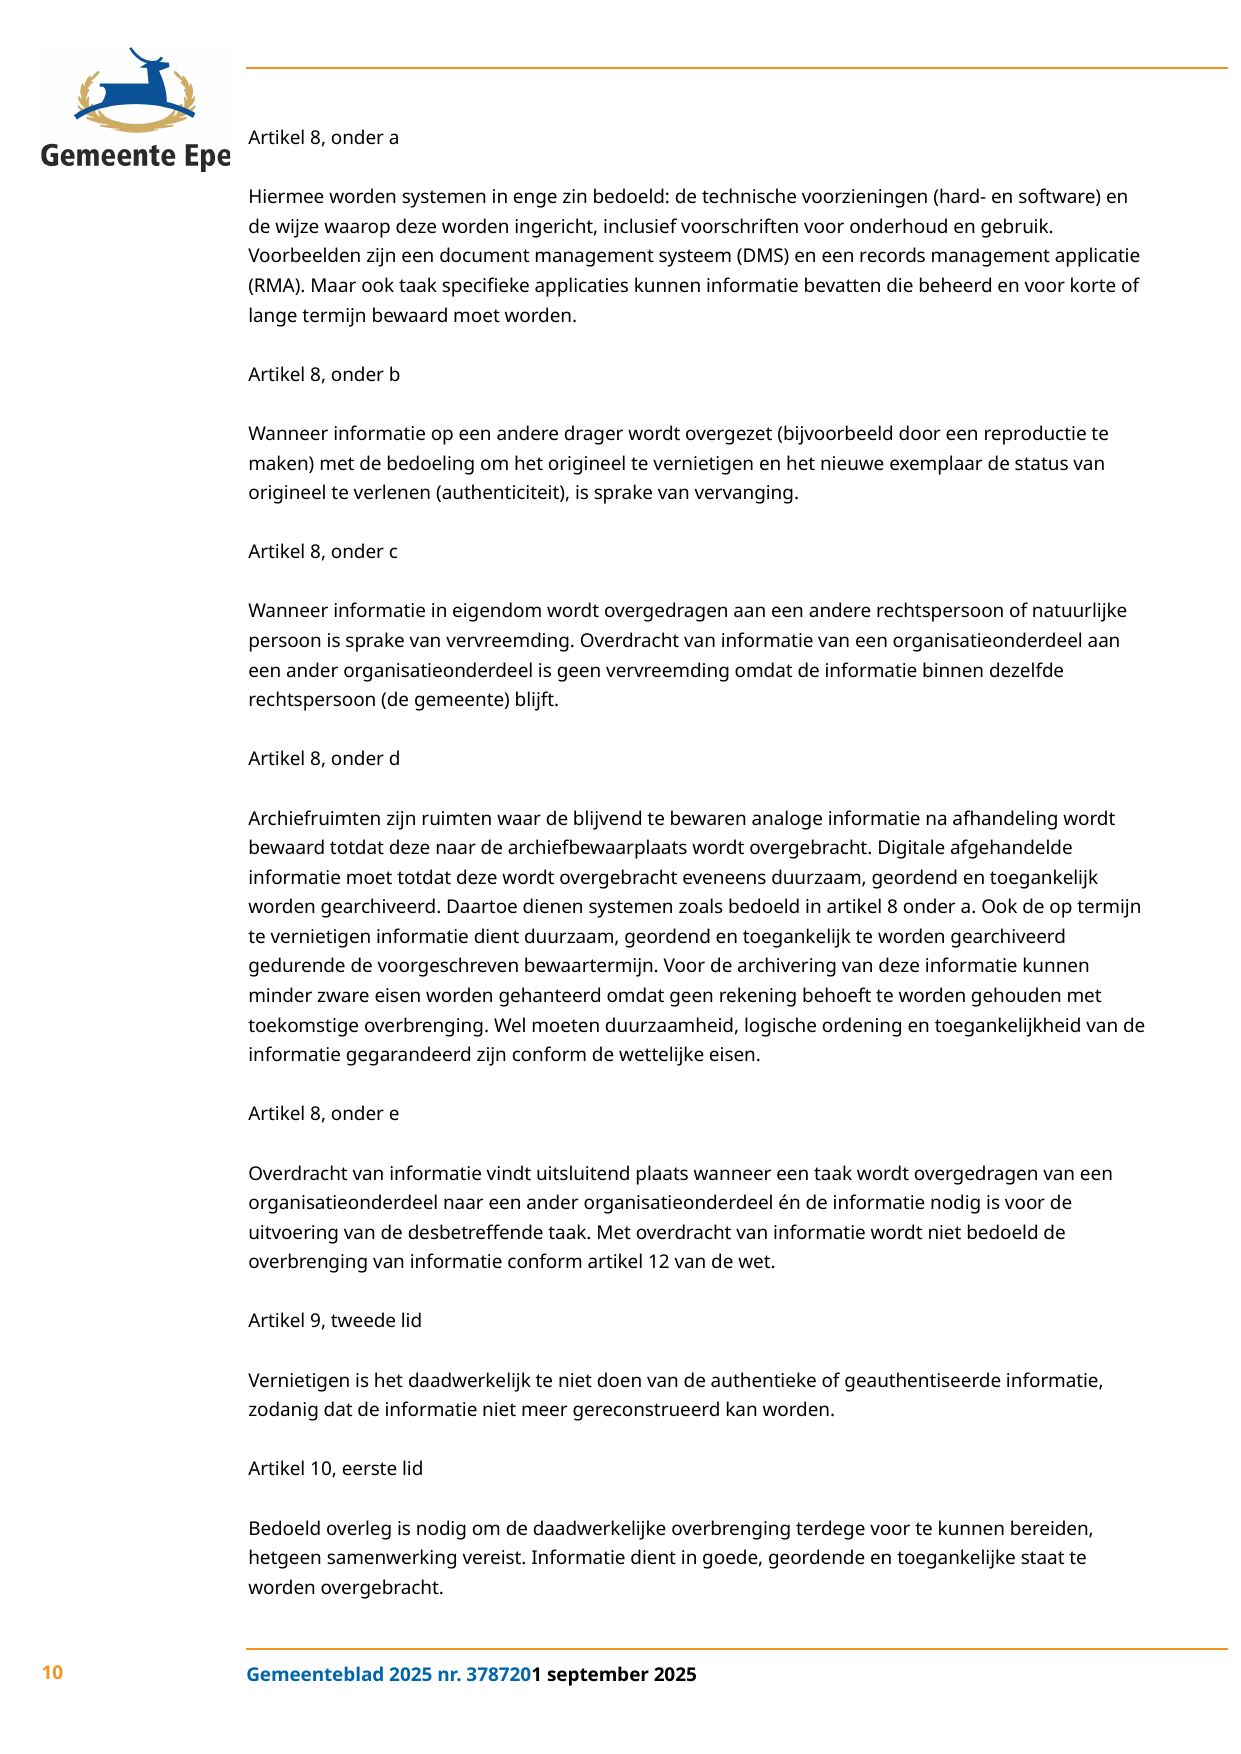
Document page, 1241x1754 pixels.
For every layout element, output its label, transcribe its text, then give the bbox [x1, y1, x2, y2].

text Artikel 8, onder e [248, 1101, 1152, 1126]
text Artikel 9, tweede lid [248, 1308, 1152, 1333]
text Vernietigen is het daadwerkelijk te niet doen van de authentieke of geauthentiseerde informatie, zodanig dat de informatie niet meer gereconstrueerd kan worden. [248, 1367, 1152, 1422]
text Artikel 10, eerste lid [248, 1456, 1152, 1481]
text Artikel 8, onder c [248, 538, 1152, 564]
picture [41, 47, 231, 172]
text Overdracht van informatie vindt uitsluitend plaats wanneer een taak wordt overgedragen van een organisatieonderdeel naar een ander organisatieonderdeel én de informatie nodig is voor de uitvoering van de desbetreffende taak. Met overdracht van informatie wordt niet bedoeld de overbrenging van informatie conform artikel 12 van de wet. [248, 1160, 1152, 1274]
text Hiermee worden systemen in enge zin bedoeld: de technische voorzieningen (hard- en software) en de wijze waarop deze worden ingericht, inclusief voorschriften voor onderhoud en gebruik. Voorbeelden zijn een document management systeem (DMS) en een records management applicatie (RMA). Maar ook taak specifieke applicaties kunnen informatie bevatten die beheerd en voor korte of lange termijn bewaard moet worden. [248, 183, 1152, 328]
text Artikel 8, onder d [248, 746, 1152, 771]
text Artikel 8, onder a [248, 124, 1152, 150]
text Wanneer informatie in eigendom wordt overgedragen aan een andere rechtspersoon of natuurlijke persoon is sprake van vervreemding. Overdracht van informatie van een organisatieonderdeel aan een ander organisatieonderdeel is geen vervreemding omdat de informatie binnen dezelfde rechtspersoon (de gemeente) blijft. [248, 598, 1152, 712]
text Wanneer informatie op een andere drager wordt overgezet (bijvoorbeeld door een reproductie te maken) met de bedoeling om het origineel te vernietigen en het nieuwe exemplaar de status van origineel te verlenen (authenticiteit), is sprake van vervanging. [248, 420, 1152, 505]
text Archiefruimten zijn ruimten waar de blijvend te bewaren analoge informatie na afhandeling wordt bewaard totdat deze naar de archiefbewaarplaats wordt overgebracht. Digitale afgehandelde informatie moet totdat deze wordt overgebracht eveneens duurzaam, geordend en toegankelijk worden gearchiveerd. Daartoe dienen systemen zoals bedoeld in artikel 8 onder a. Ook de op termijn te vernietigen informatie dient duurzaam, geordend en toegankelijk te worden gearchiveerd gedurende de voorgeschreven bewaartermijn. Voor de archivering van deze informatie kunnen minder zware eisen worden gehanteerd omdat geen rekening behoeft te worden gehouden met toekomstige overbrenging. Wel moeten duurzaamheid, logische ordening en toegankelijkheid van de informatie gegarandeerd zijn conform de wettelijke eisen. [248, 805, 1152, 1067]
text Artikel 8, onder b [248, 361, 1152, 387]
text Bedoeld overleg is nodig om de daadwerkelijke overbrenging terdege voor te kunnen bereiden, hetgeen samenwerking vereist. Informatie dient in goede, geordende en toegankelijke staat te worden overgebracht. [248, 1515, 1152, 1600]
